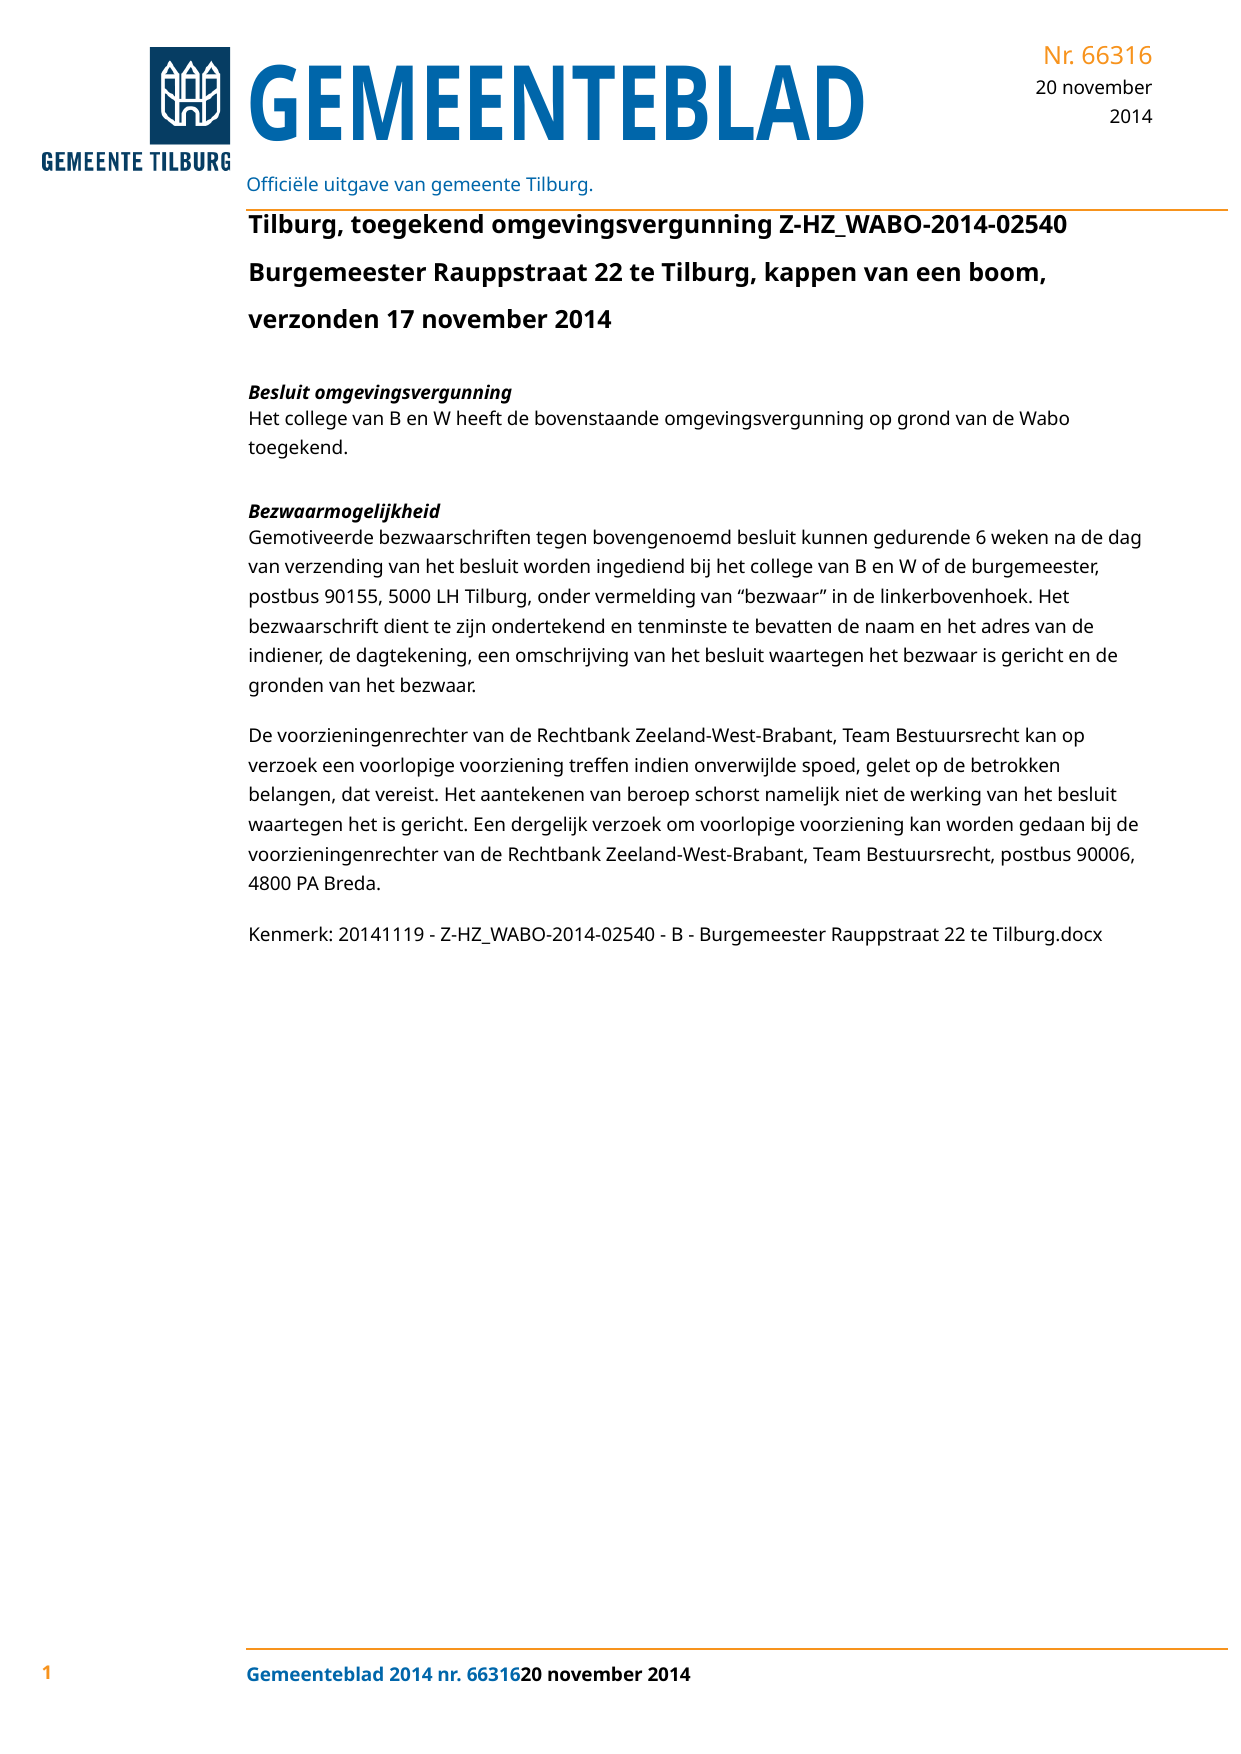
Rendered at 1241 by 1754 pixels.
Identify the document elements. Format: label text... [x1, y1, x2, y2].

text De voorzieningenrechter van de Rechtbank Zeeland-West-Brabant, Team Bestuursrecht kan op verzoek een voorlopige voorziening treffen indien onverwijlde spoed, gelet op de betrokken belangen, dat vereist. Het aantekenen van beroep schorst namelijk niet de werking van het besluit waartegen het is gericht. Een dergelijk verzoek om voorlopige voorziening kan worden gedaan bij de voorzieningenrechter van de Rechtbank Zeeland-West-Brabant, Team Bestuursrecht, postbus 90006, 4800 PA Breda. [248, 722, 1152, 896]
picture [41, 47, 231, 172]
text Besluit omgevingsvergunning [248, 379, 1152, 405]
text Bezwaarmogelijkheid [248, 498, 1152, 524]
text Het college van B en W heeft de bovenstaande omgevingsvergunning op grond van de Wabo toegekend. [248, 405, 1152, 460]
text Gemotiveerde bezwaarschriften tegen bovengenoemd besluit kunnen gedurende 6 weken na de dag van verzending van het besluit worden ingediend bij het college van B en W of de burgemeester, postbus 90155, 5000 LH Tilburg, onder vermelding van “bezwaar” in de linkerbovenhoek. Het bezwaarschrift dient te zijn ondertekend en tenminste te bevatten de naam en het adres van de indiener, de dagtekening, een omschrijving van het besluit waartegen het bezwaar is gericht en de gronden van het bezwaar. [248, 524, 1152, 698]
text Kenmerk: 20141119 - Z-HZ_WABO-2014-02540 - B - Burgemeester Rauppstraat 22 te Tilburg.docx [248, 921, 1152, 946]
text Tilburg, toegekend omgevingsvergunning Z-HZ_WABO-2014-02540 Burgemeester Rauppstraat 22 te Tilburg, kappen van een boom, verzonden 17 november 2014 [248, 211, 1152, 336]
